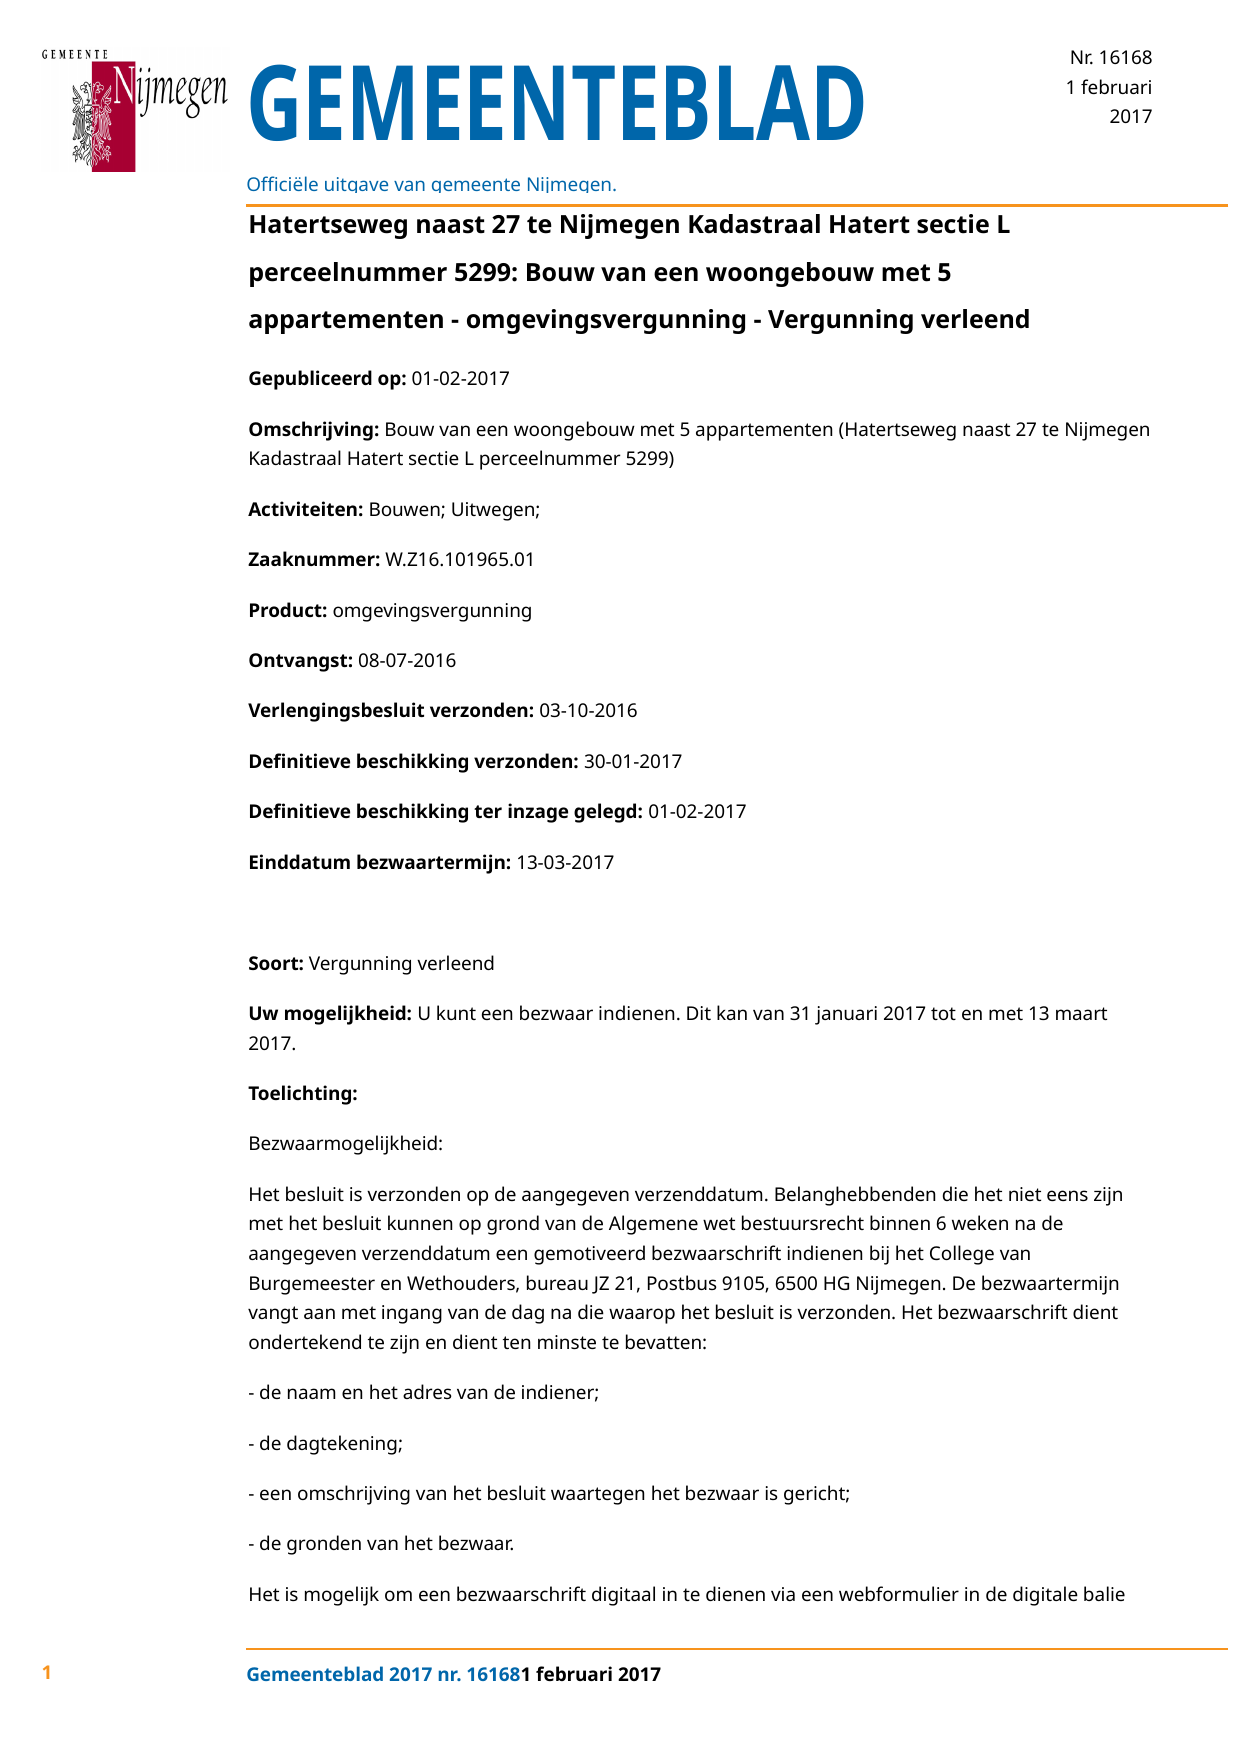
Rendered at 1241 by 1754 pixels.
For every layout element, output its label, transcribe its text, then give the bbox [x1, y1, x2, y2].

text Definitieve beschikking verzonden: 30-01-2017 [248, 748, 1152, 774]
text Het is mogelijk om een bezwaarschrift digitaal in te dienen via een webformulier in de digitale balie [248, 1581, 1152, 1607]
text Zaaknummer: W.Z16.101965.01 [248, 546, 1152, 572]
text - de gronden van het bezwaar. [248, 1531, 1152, 1556]
text Activiteiten: Bouwen; Uitwegen; [248, 496, 1152, 522]
text Hatertseweg naast 27 te Nijmegen Kadastraal Hatert sectie L perceelnummer 5299: Bouw van een woongebouw met 5 appartementen - omgevingsvergunning - Vergunning verleend [248, 207, 1152, 336]
text Einddatum bezwaartermijn: 13-03-2017 [248, 849, 1152, 874]
picture [41, 47, 231, 172]
text Soort: Vergunning verleend [248, 950, 1152, 975]
text Verlengingsbesluit verzonden: 03-10-2016 [248, 698, 1152, 723]
text - een omschrijving van het besluit waartegen het bezwaar is gericht; [248, 1480, 1152, 1506]
text Omschrijving: Bouw van een woongebouw met 5 appartementen (Hatertseweg naast 27 te Nijmegen Kadastraal Hatert sectie L perceelnummer 5299) [248, 416, 1152, 471]
text Ontvangst: 08-07-2016 [248, 647, 1152, 673]
text Toelichting: [248, 1080, 1152, 1106]
text Product: omgevingsvergunning [248, 597, 1152, 622]
text Het besluit is verzonden op de aangegeven verzenddatum. Belanghebbenden die het niet eens zijn met het besluit kunnen op grond van de Algemene wet bestuursrecht binnen 6 weken na de aangegeven verzenddatum een gemotiveerd bezwaarschrift indienen bij het College van Burgemeester en Wethouders, bureau JZ 21, Postbus 9105, 6500 HG Nijmegen. De bezwaartermijn vangt aan met ingang van de dag na die waarop het besluit is verzonden. Het bezwaarschrift dient ondertekend te zijn en dient ten minste te bevatten: [248, 1181, 1152, 1354]
text Uw mogelijkheid: U kunt een bezwaar indienen. Dit kan van 31 januari 2017 tot en met 13 maart 2017. [248, 1000, 1152, 1055]
text Definitieve beschikking ter inzage gelegd: 01-02-2017 [248, 798, 1152, 824]
text Gepubliceerd op: 01-02-2017 [248, 366, 1152, 391]
text - de dagtekening; [248, 1430, 1152, 1455]
text Bezwaarmogelijkheid: [248, 1131, 1152, 1156]
text - de naam en het adres van de indiener; [248, 1379, 1152, 1405]
